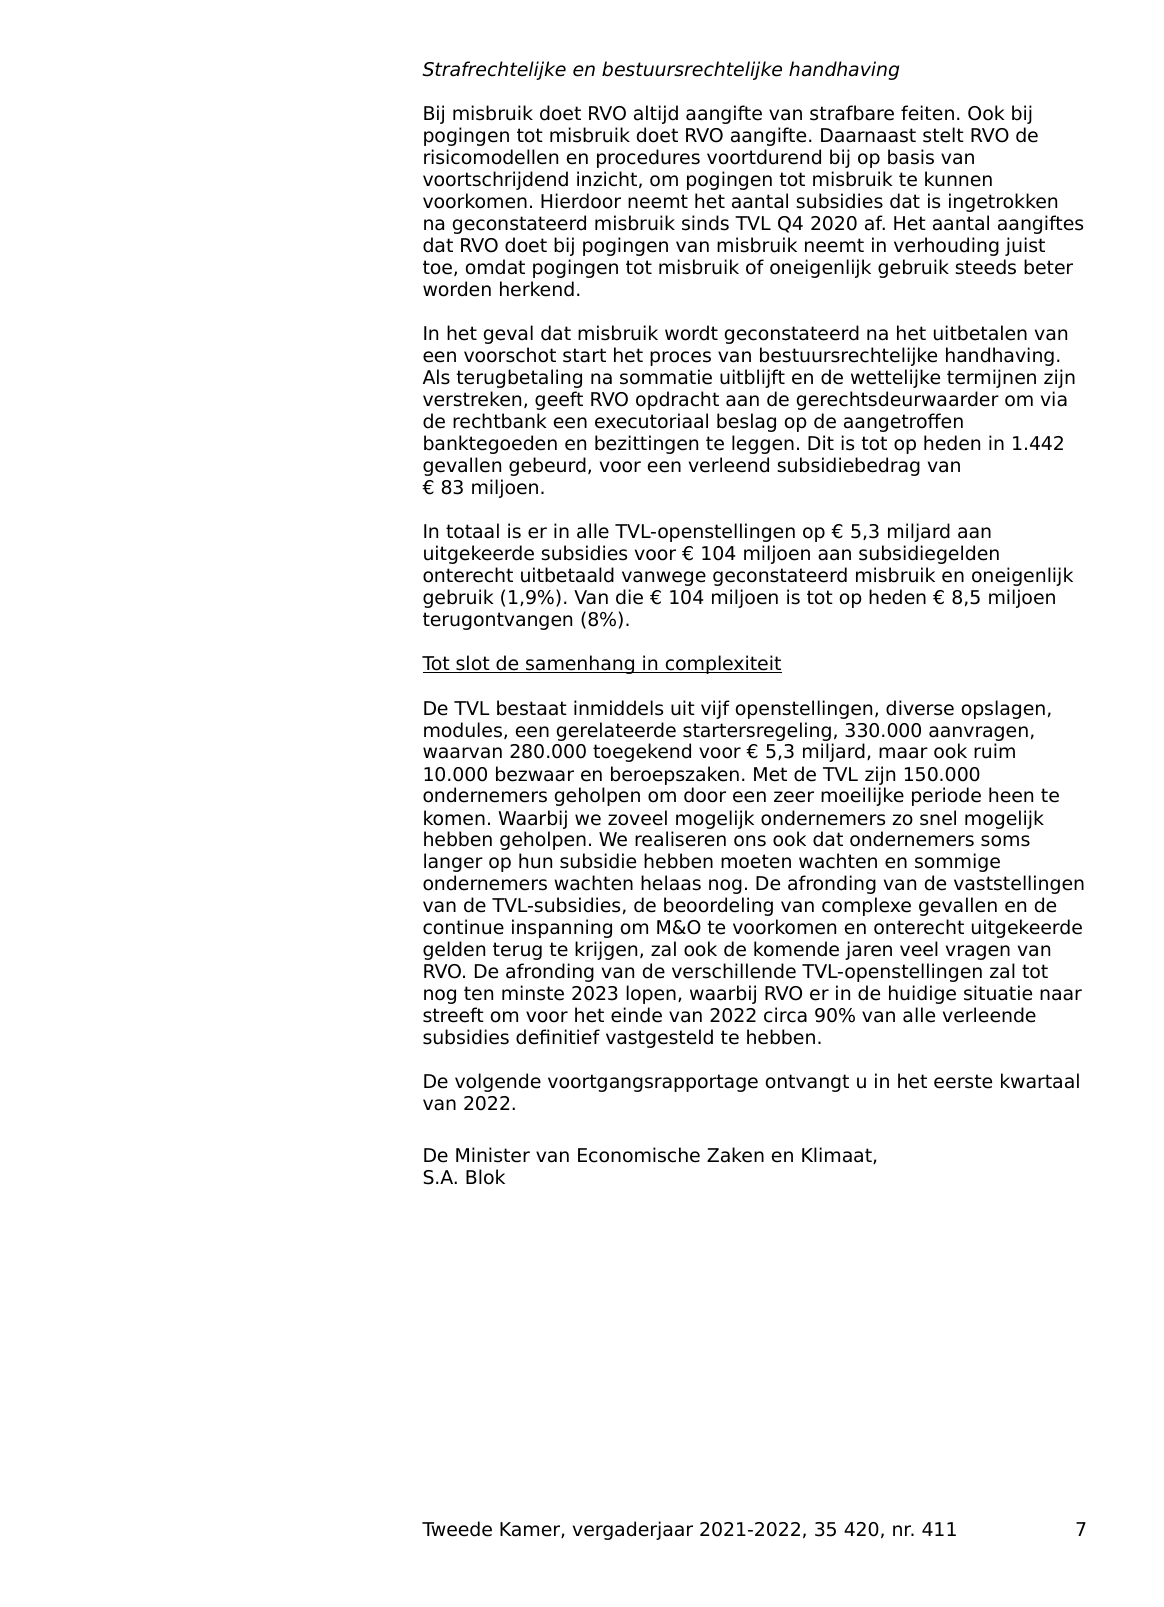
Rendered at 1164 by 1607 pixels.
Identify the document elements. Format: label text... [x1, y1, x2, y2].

text De TVL bestaat inmiddels uit vijf openstellingen, diverse opslagen, modules, een gerelateerde startersregeling, 330.000 aanvragen, waarvan 280.000 toegekend voor € 5,3 miljard, maar ook ruim 10.000 bezwaar en beroepszaken. Met de TVL zijn 150.000 ondernemers geholpen om door een zeer moeilijke periode heen te komen. Waarbij we zoveel mogelijk ondernemers zo snel mogelijk hebben geholpen. We realiseren ons ook dat ondernemers soms langer op hun subsidie hebben moeten wachten en sommige ondernemers wachten helaas nog. De afronding van de vaststellingen van de TVL-subsidies, de beoordeling van complexe gevallen en de continue inspanning om M&O te voorkomen en onterecht uitgekeerde gelden terug te krijgen, zal ook de komende jaren veel vragen van RVO. De afronding van de verschillende TVL-openstellingen zal tot nog ten minste 2023 lopen, waarbij RVO er in de huidige situatie naar streeft om voor het einde van 2022 circa 90% van alle verleende subsidies definitief vastgesteld te hebben. [422, 697, 1087, 1049]
subtitle Strafrechtelijke en bestuursrechtelijke handhaving [422, 59, 1087, 81]
text In totaal is er in alle TVL-openstellingen op € 5,3 miljard aan uitgekeerde subsidies voor € 104 miljoen aan subsidiegelden onterecht uitbetaald vanwege geconstateerd misbruik en oneigenlijk gebruik (1,9%). Van die € 104 miljoen is tot op heden € 8,5 miljoen terugontvangen (8%). [422, 521, 1087, 631]
text In het geval dat misbruik wordt geconstateerd na het uitbetalen van een voorschot start het proces van bestuursrechtelijke handhaving. Als terugbetaling na sommatie uitblijft en de wettelijke termijnen zijn verstreken, geeft RVO opdracht aan de gerechtsdeurwaarder om via de rechtbank een executoriaal beslag op de aangetroffen banktegoeden en bezittingen te leggen. Dit is tot op heden in 1.442 gevallen gebeurd, voor een verleend subsidiebedrag van € 83 miljoen. [422, 323, 1087, 499]
subtitle Tot slot de samenhang in complexiteit [422, 653, 1087, 675]
text De Minister van Economische Zaken en Klimaat, S.A. Blok [422, 1145, 1087, 1189]
text De volgende voortgangsrapportage ontvangt u in het eerste kwartaal van 2022. [422, 1071, 1087, 1115]
text Bij misbruik doet RVO altijd aangifte van strafbare feiten. Ook bij pogingen tot misbruik doet RVO aangifte. Daarnaast stelt RVO de risicomodellen en procedures voortdurend bij op basis van voortschrijdend inzicht, om pogingen tot misbruik te kunnen voorkomen. Hierdoor neemt het aantal subsidies dat is ingetrokken na geconstateerd misbruik sinds TVL Q4 2020 af. Het aantal aangiftes dat RVO doet bij pogingen van misbruik neemt in verhouding juist toe, omdat pogingen tot misbruik of oneigenlijk gebruik steeds beter worden herkend. [422, 103, 1087, 301]
